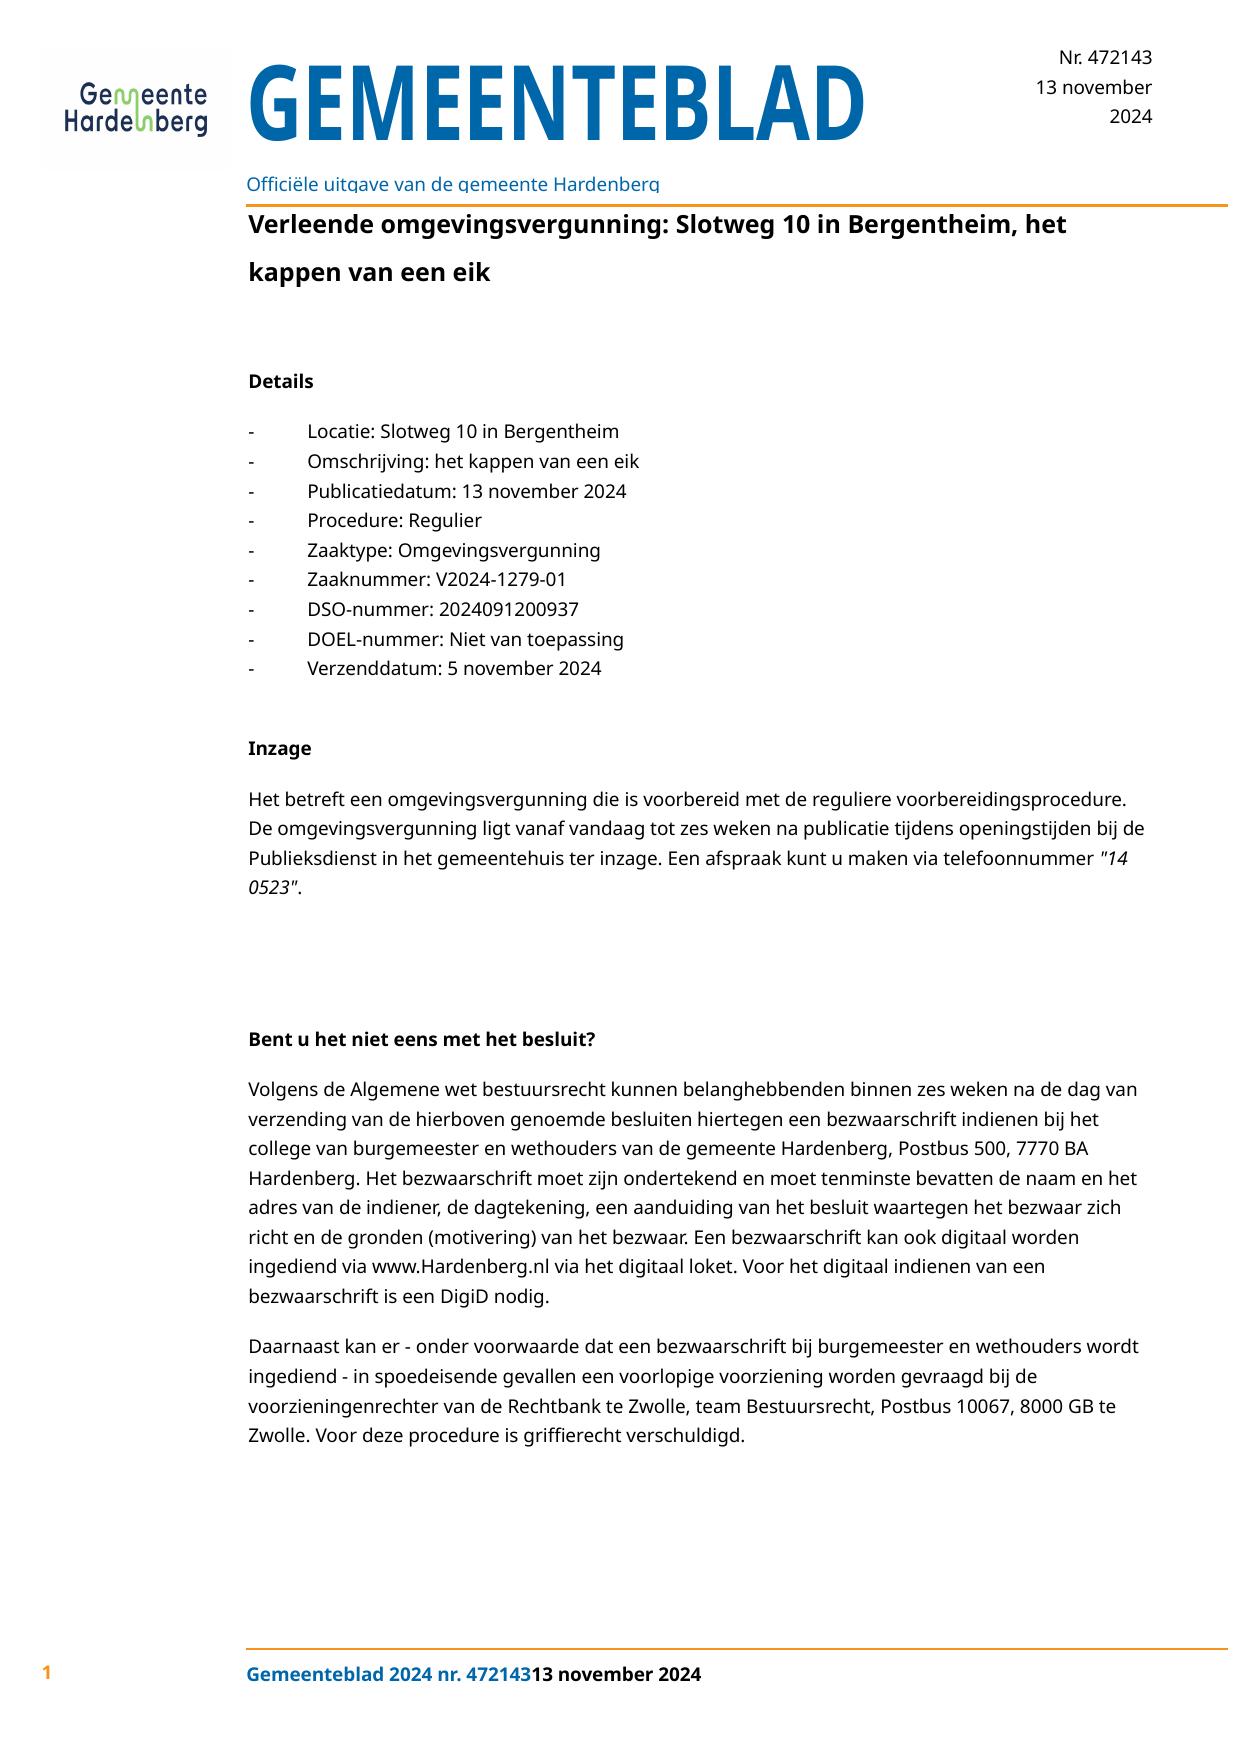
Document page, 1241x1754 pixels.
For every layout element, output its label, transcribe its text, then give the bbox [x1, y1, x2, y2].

text Het betreft een omgevingsvergunning die is voorbereid met de reguliere voorbereidingsprocedure. De omgevingsvergunning ligt vanaf vandaag tot zes weken na publicatie tijdens openingstijden bij de Publieksdienst in het gemeentehuis ter inzage. Een afspraak kunt u maken via telefoonnummer "14 0523". [248, 786, 1152, 900]
text Daarnaast kan er - onder voorwaarde dat een bezwaarschrift bij burgemeester en wethouders wordt ingediend - in spoedeisende gevallen een voorlopige voorziening worden gevraagd bij de voorzieningenrechter van de Rechtbank te Zwolle, team Bestuursrecht, Postbus 10067, 8000 GB te Zwolle. Voor deze procedure is griffierecht verschuldigd. [248, 1334, 1152, 1448]
list DOEL-nummer: Niet van toepassing [248, 626, 1152, 652]
list Publicatiedatum: 13 november 2024 [248, 478, 1152, 504]
text Verleende omgevingsvergunning: Slotweg 10 in Bergentheim, het kappen van een eik [248, 207, 1152, 288]
list Locatie: Slotweg 10 in Bergentheim [248, 419, 1152, 444]
list Zaaknummer: V2024-1279-01 [248, 567, 1152, 592]
list DSO-nummer: 2024091200937 [248, 596, 1152, 622]
list Verzenddatum: 5 november 2024 [248, 655, 1152, 681]
list Zaaktype: Omgevingsvergunning [248, 537, 1152, 563]
list Omschrijving: het kappen van een eik [248, 448, 1152, 474]
picture [41, 47, 231, 172]
text Details [248, 368, 1152, 394]
text Volgens de Algemene wet bestuursrecht kunnen belanghebbenden binnen zes weken na de dag van verzending van de hierboven genoemde besluiten hiertegen een bezwaarschrift indienen bij het college van burgemeester en wethouders van de gemeente Hardenberg, Postbus 500, 7770 BA Hardenberg. Het bezwaarschrift moet zijn ondertekend en moet tenminste bevatten de naam en het adres van de indiener, de dagtekening, een aanduiding van het besluit waartegen het bezwaar zich richt en de gronden (motivering) van het bezwaar. Een bezwaarschrift kan ook digitaal worden ingediend via www.Hardenberg.nl via het digitaal loket. Voor het digitaal indienen van een bezwaarschrift is een DigiD nodig. [248, 1076, 1152, 1309]
list Procedure: Regulier [248, 507, 1152, 533]
text Inzage [248, 735, 1152, 761]
text Bent u het niet eens met het besluit? [248, 1026, 1152, 1052]
